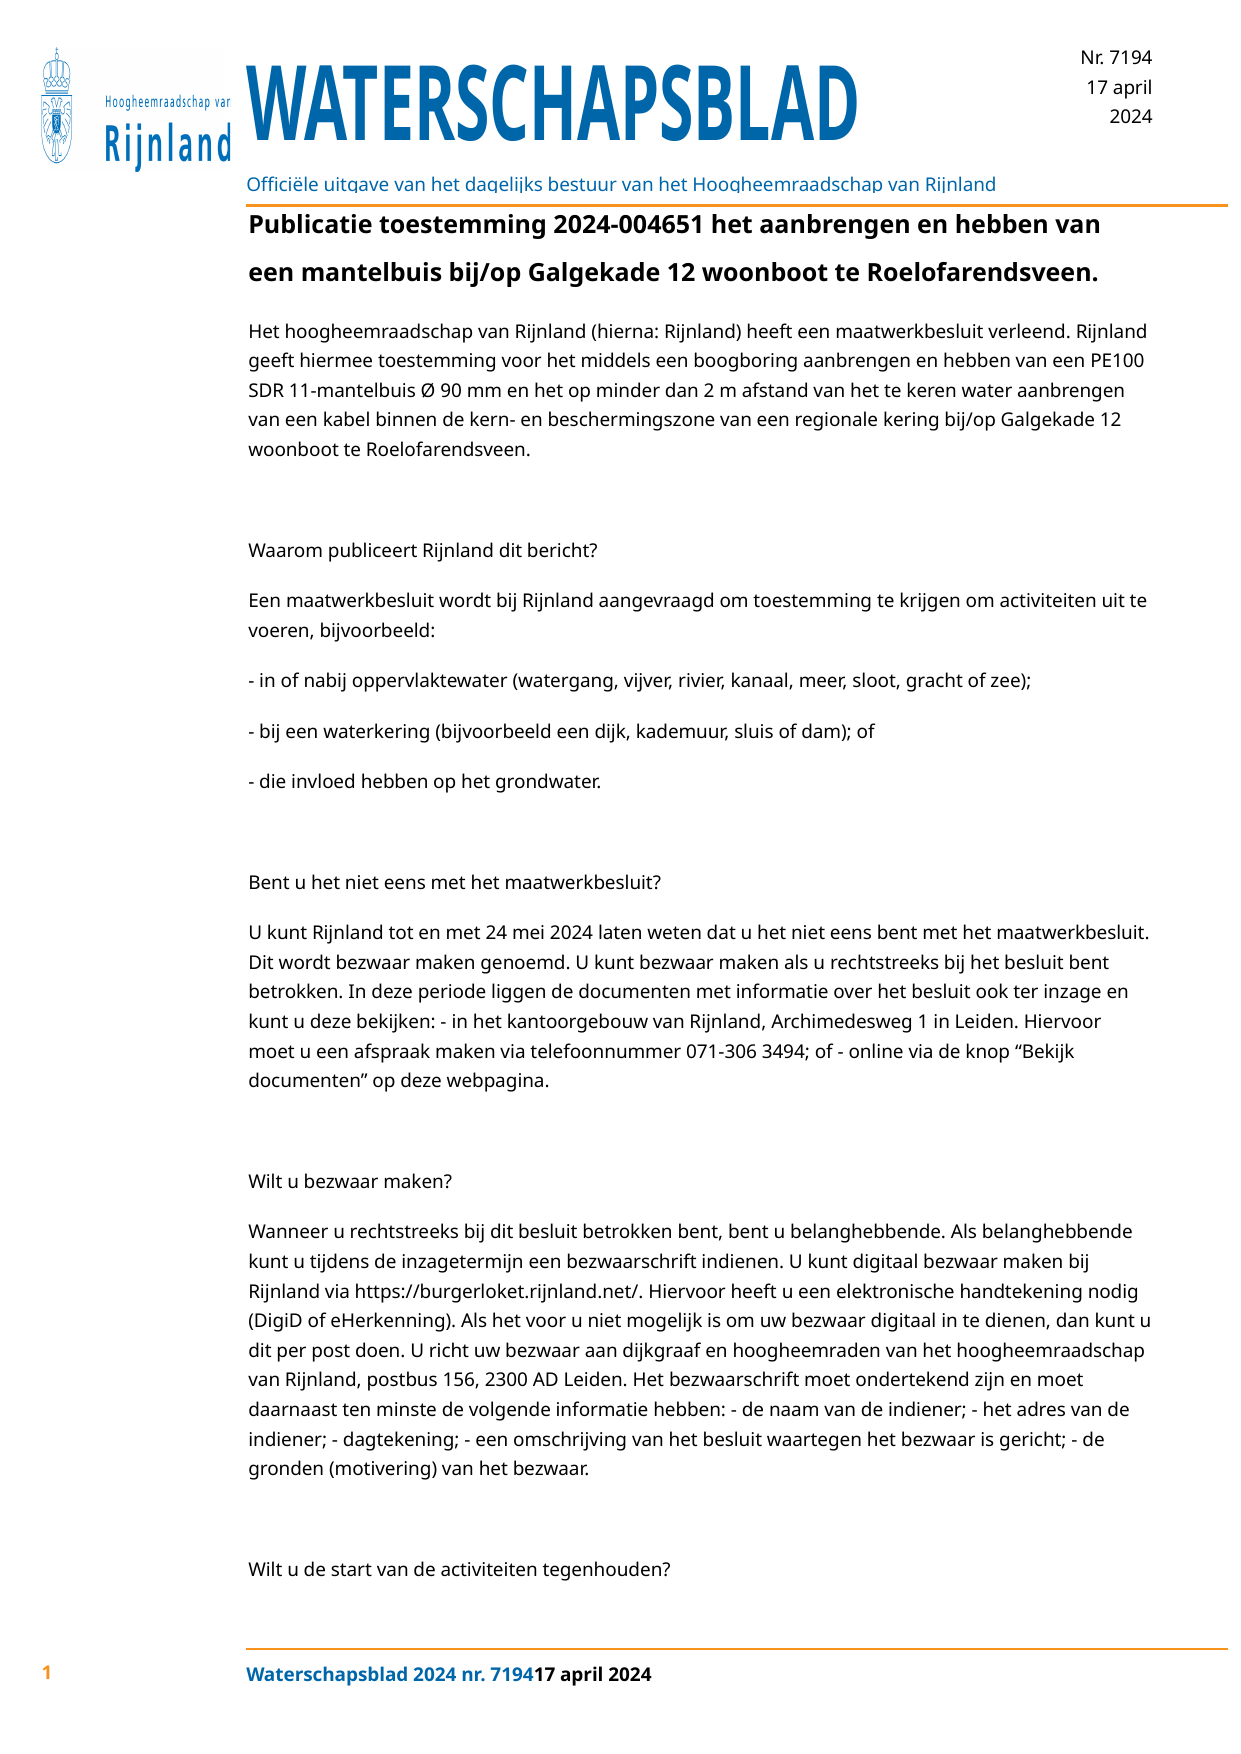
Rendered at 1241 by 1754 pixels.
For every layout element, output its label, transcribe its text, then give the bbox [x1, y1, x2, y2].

text Bent u het niet eens met het maatwerkbesluit? [248, 869, 1152, 895]
text - bij een waterkering (bijvoorbeeld een dijk, kademuur, sluis of dam); of [248, 718, 1152, 744]
text Waarom publiceert Rijnland dit bericht? [248, 537, 1152, 563]
text - die invloed hebben op het grondwater. [248, 768, 1152, 794]
text U kunt Rijnland tot en met 24 mei 2024 laten weten dat u het niet eens bent met het maatwerkbesluit. Dit wordt bezwaar maken genoemd. U kunt bezwaar maken als u rechtstreeks bij het besluit bent betrokken. In deze periode liggen de documenten met informatie over het besluit ook ter inzage en kunt u deze bekijken: - in het kantoorgebouw van Rijnland, Archimedesweg 1 in Leiden. Hiervoor moet u een afspraak maken via telefoonnummer 071-306 3494; of - online via de knop “Bekijk documenten” op deze webpagina. [248, 919, 1152, 1093]
text Een maatwerkbesluit wordt bij Rijnland aangevraagd om toestemming te krijgen om activiteiten uit te voeren, bijvoorbeeld: [248, 587, 1152, 643]
text Het hoogheemraadschap van Rijnland (hierna: Rijnland) heeft een maatwerkbesluit verleend. Rijnland geeft hiermee toestemming voor het middels een boogboring aanbrengen en hebben van een PE100 SDR 11-mantelbuis Ø 90 mm en het op minder dan 2 m afstand van het te keren water aanbrengen van een kabel binnen de kern- en beschermingszone van een regionale kering bij/op Galgekade 12 woonboot te Roelofarendsveen. [248, 318, 1152, 462]
text Publicatie toestemming 2024-004651 het aanbrengen en hebben van een mantelbuis bij/op Galgekade 12 woonboot te Roelofarendsveen. [248, 207, 1152, 288]
text Wanneer u rechtstreeks bij dit besluit betrokken bent, bent u belanghebbende. Als belanghebbende kunt u tijdens de inzagetermijn een bezwaarschrift indienen. U kunt digitaal bezwaar maken bij Rijnland via https://burgerloket.rijnland.net/. Hiervoor heeft u een elektronische handtekening nodig (DigiD of eHerkenning). Als het voor u niet mogelijk is om uw bezwaar digitaal in te dienen, dan kunt u dit per post doen. U richt uw bezwaar aan dijkgraaf en hoogheemraden van het hoogheemraadschap van Rijnland, postbus 156, 2300 AD Leiden. Het bezwaarschrift moet ondertekend zijn en moet daarnaast ten minste de volgende informatie hebben: - de naam van de indiener; - het adres van de indiener; - dagtekening; - een omschrijving van het besluit waartegen het bezwaar is gericht; - de gronden (motivering) van het bezwaar. [248, 1219, 1152, 1481]
picture [41, 47, 231, 172]
text Wilt u bezwaar maken? [248, 1168, 1152, 1194]
text - in of nabij oppervlaktewater (watergang, vijver, rivier, kanaal, meer, sloot, gracht of zee); [248, 667, 1152, 693]
text Wilt u de start van de activiteiten tegenhouden? [248, 1556, 1152, 1582]
